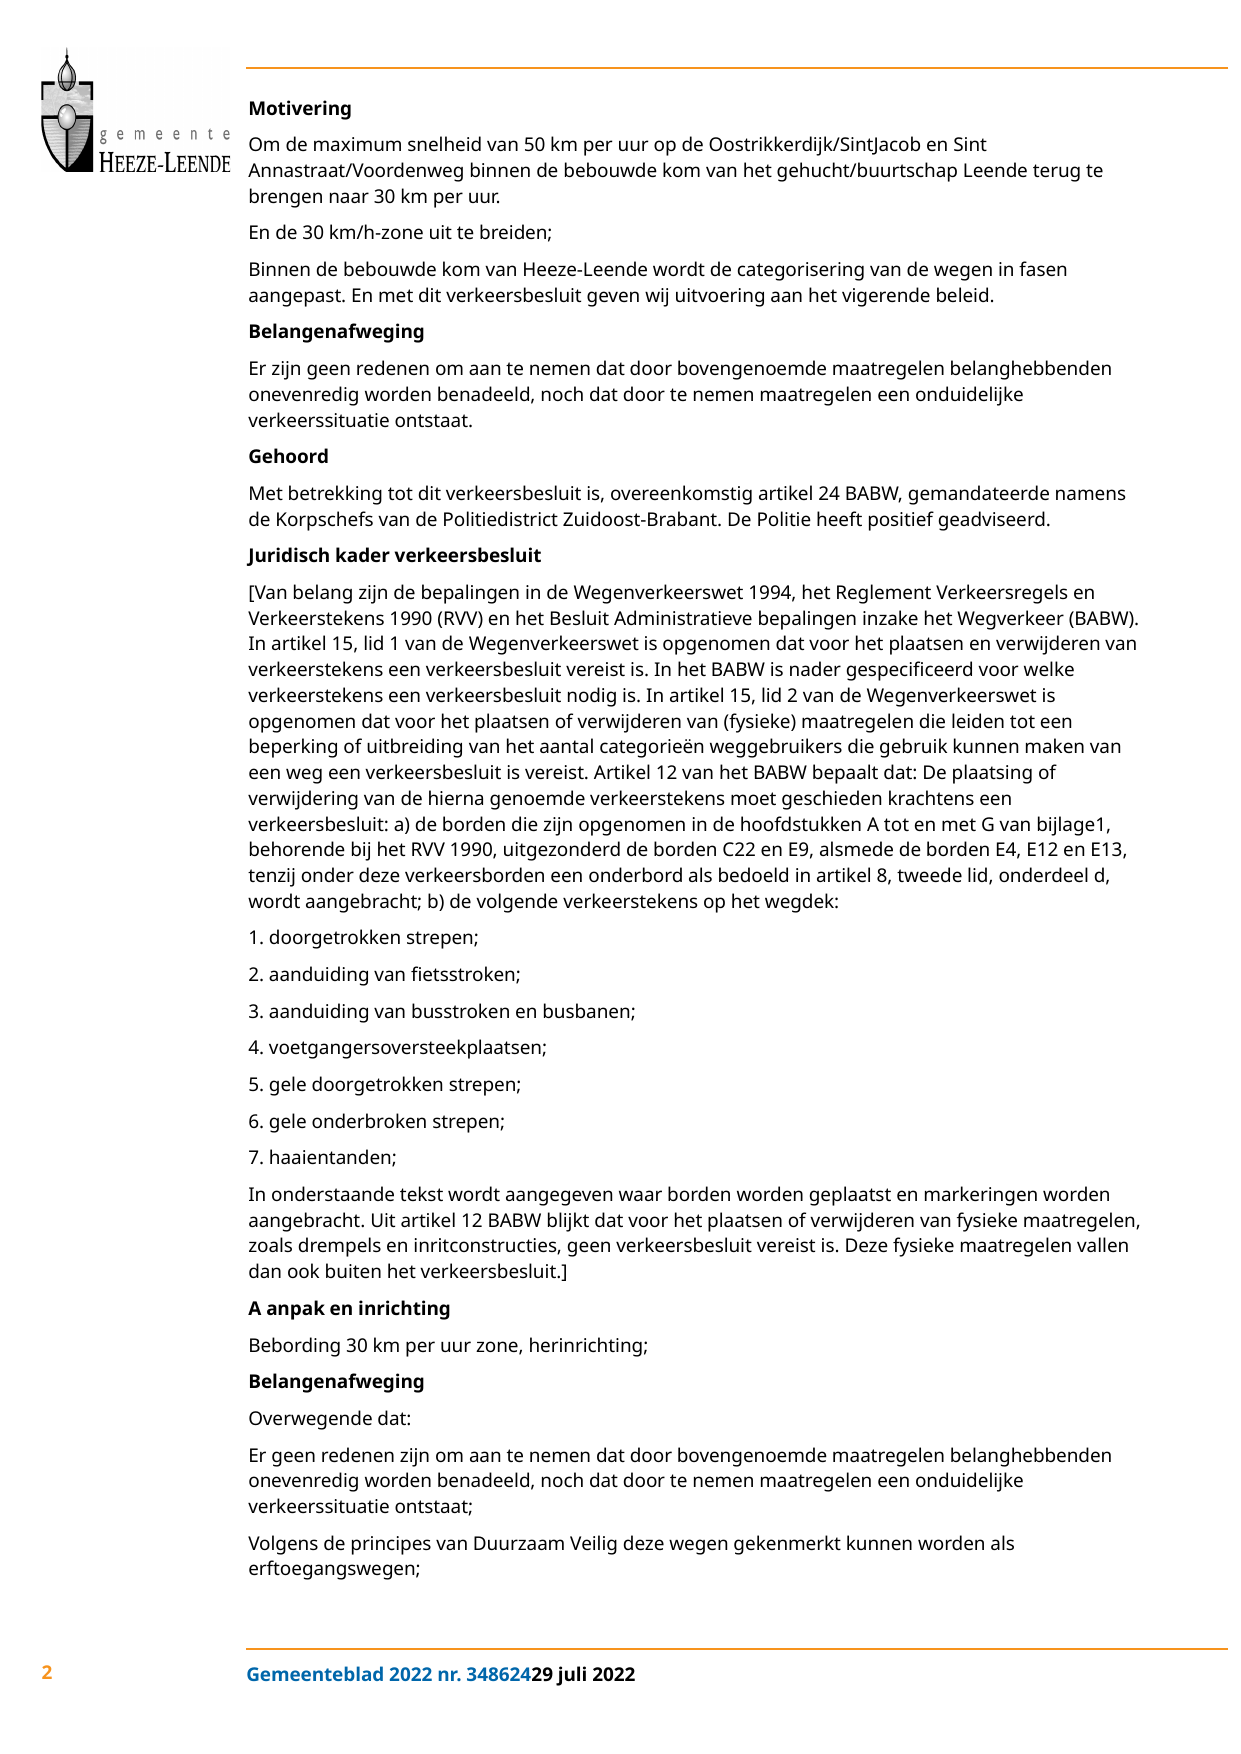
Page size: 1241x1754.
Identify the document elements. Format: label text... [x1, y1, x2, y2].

text 1. doorgetrokken strepen; [248, 924, 1152, 950]
text Overwegende dat: [248, 1405, 1152, 1431]
text Juridisch kader verkeersbesluit [248, 542, 1152, 568]
text 6. gele onderbroken strepen; [248, 1108, 1152, 1134]
text Gehoord [248, 443, 1152, 469]
text Bebording 30 km per uur zone, herinrichting; [248, 1332, 1152, 1357]
text A anpak en inrichting [248, 1295, 1152, 1321]
text [Van belang zijn de bepalingen in de Wegenverkeerswet 1994, het Reglement Verkeersregels en Verkeerstekens 1990 (RVV) en het Besluit Administratieve bepalingen inzake het Wegverkeer (BABW). In artikel 15, lid 1 van de Wegenverkeerswet is opgenomen dat voor het plaatsen en verwijderen van verkeerstekens een verkeersbesluit vereist is. In het BABW is nader gespecificeerd voor welke verkeerstekens een verkeersbesluit nodig is. In artikel 15, lid 2 van de Wegenverkeerswet is opgenomen dat voor het plaatsen of verwijderen van (fysieke) maatregelen die leiden tot een beperking of uitbreiding van het aantal categorieën weggebruikers die gebruik kunnen maken van een weg een verkeersbesluit is vereist. Artikel 12 van het BABW bepaalt dat: De plaatsing of verwijdering van de hierna genoemde verkeerstekens moet geschieden krachtens een verkeersbesluit: a) de borden die zijn opgenomen in de hoofdstukken A tot en met G van bijlage1, behorende bij het RVV 1990, uitgezonderd de borden C22 en E9, alsmede de borden E4, E12 en E13, tenzij onder deze verkeersborden een onderbord als bedoeld in artikel 8, tweede lid, onderdeel d, wordt aangebracht; b) de volgende verkeerstekens op het wegdek: [248, 579, 1152, 914]
text Belangenafweging [248, 319, 1152, 344]
text Volgens de principes van Duurzaam Veilig deze wegen gekenmerkt kunnen worden als erftoegangswegen; [248, 1530, 1152, 1581]
text 4. voetgangersoversteekplaatsen; [248, 1034, 1152, 1060]
text 5. gele doorgetrokken strepen; [248, 1071, 1152, 1097]
text Er zijn geen redenen om aan te nemen dat door bovengenoemde maatregelen belanghebbenden onevenredig worden benadeeld, noch dat door te nemen maatregelen een onduidelijke verkeerssituatie ontstaat. [248, 355, 1152, 432]
text Om de maximum snelheid van 50 km per uur op de Oostrikkerdijk/SintJacob en Sint Annastraat/Voordenweg binnen de bebouwde kom van het gehucht/buurtschap Leende terug te brengen naar 30 km per uur. [248, 131, 1152, 209]
picture [41, 47, 231, 172]
text Er geen redenen zijn om aan te nemen dat door bovengenoemde maatregelen belanghebbenden onevenredig worden benadeeld, noch dat door te nemen maatregelen een onduidelijke verkeerssituatie ontstaat; [248, 1442, 1152, 1519]
text Motivering [248, 95, 1152, 121]
text 2. aanduiding van fietsstroken; [248, 961, 1152, 987]
text 7. haaientanden; [248, 1144, 1152, 1170]
text 3. aanduiding van busstroken en busbanen; [248, 998, 1152, 1024]
text Met betrekking tot dit verkeersbesluit is, overeenkomstig artikel 24 BABW, gemandateerde namens de Korpschefs van de Politiedistrict Zuidoost-Brabant. De Politie heeft positief geadviseerd. [248, 480, 1152, 532]
text En de 30 km/h-zone uit te breiden; [248, 219, 1152, 245]
text Belangenafweging [248, 1368, 1152, 1394]
text Binnen de bebouwde kom van Heeze-Leende wordt de categorisering van de wegen in fasen aangepast. En met dit verkeersbesluit geven wij uitvoering aan het vigerende beleid. [248, 256, 1152, 308]
text In onderstaande tekst wordt aangegeven waar borden worden geplaatst en markeringen worden aangebracht. Uit artikel 12 BABW blijkt dat voor het plaatsen of verwijderen van fysieke maatregelen, zoals drempels en inritconstructies, geen verkeersbesluit vereist is. Deze fysieke maatregelen vallen dan ook buiten het verkeersbesluit.] [248, 1181, 1152, 1284]
